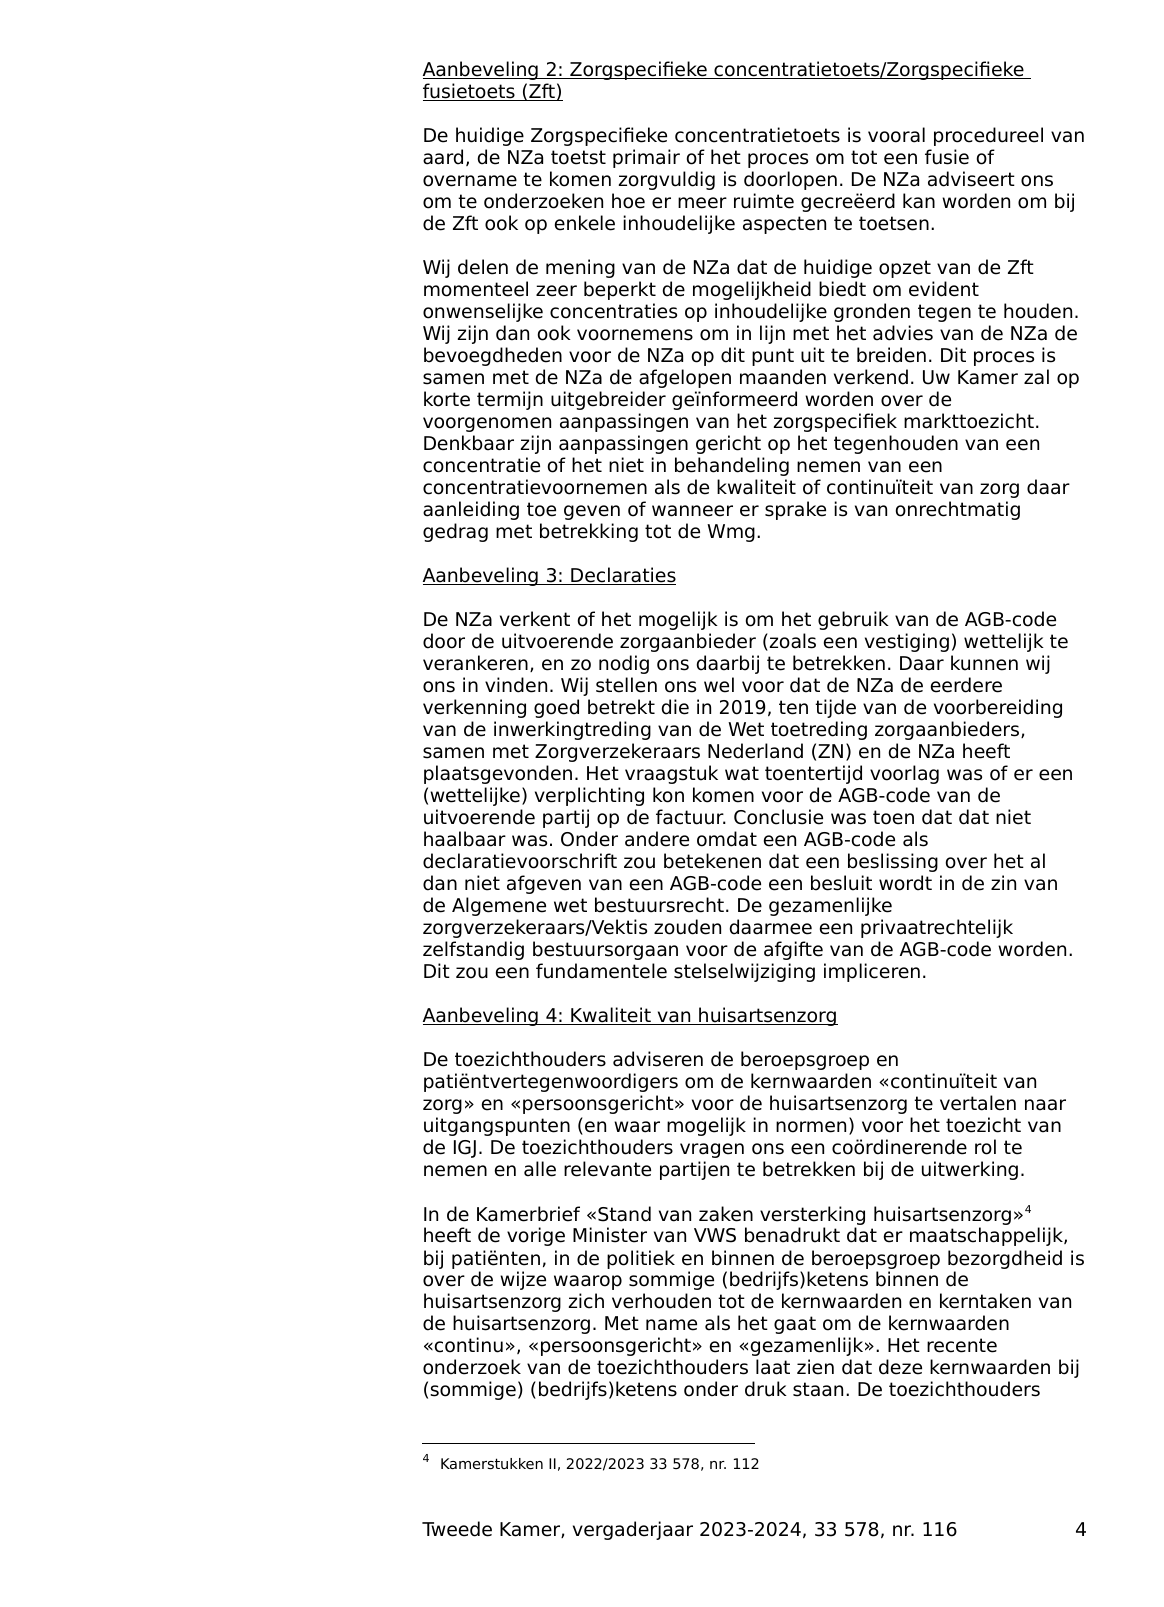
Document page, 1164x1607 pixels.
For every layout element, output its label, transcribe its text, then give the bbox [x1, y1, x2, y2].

text In de Kamerbrief «Stand van zaken versterking huisartsenzorg» heeft de vorige Minister van VWS benadrukt dat er maatschappelijk, bij patiënten, in de politiek en binnen de beroepsgroep bezorgdheid is over de wijze waarop sommige (bedrijfs)ketens binnen de huisartsenzorg zich verhouden tot de kernwaarden en kerntaken van de huisartsenzorg. Met name als het gaat om de kernwaarden «continu», «persoonsgericht» en «gezamenlijk». Het recente onderzoek van de toezichthouders laat zien dat deze kernwaarden bij (sommige) (bedrijfs)ketens onder druk staan. De toezichthouders [422, 1203, 1087, 1401]
subtitle Aanbeveling 3: Declaraties [422, 565, 1087, 587]
text De toezichthouders adviseren de beroepsgroep en patiëntvertegenwoordigers om de kernwaarden «continuïteit van zorg» en «persoonsgericht» voor de huisartsenzorg te vertalen naar uitgangspunten (en waar mogelijk in normen) voor het toezicht van de IGJ. De toezichthouders vragen ons een coördinerende rol te nemen en alle relevante partijen te betrekken bij de uitwerking. [422, 1049, 1087, 1181]
text De NZa verkent of het mogelijk is om het gebruik van de AGB-code door de uitvoerende zorgaanbieder (zoals een vestiging) wettelijk te verankeren, en zo nodig ons daarbij te betrekken. Daar kunnen wij ons in vinden. Wij stellen ons wel voor dat de NZa de eerdere verkenning goed betrekt die in 2019, ten tijde van de voorbereiding van de inwerkingtreding van de Wet toetreding zorgaanbieders, samen met Zorgverzekeraars Nederland (ZN) en de NZa heeft plaatsgevonden. Het vraagstuk wat toentertijd voorlag was of er een (wettelijke) verplichting kon komen voor de AGB-code van de uitvoerende partij op de factuur. Conclusie was toen dat dat niet haalbaar was. Onder andere omdat een AGB-code als declaratievoorschrift zou betekenen dat een beslissing over het al dan niet afgeven van een AGB-code een besluit wordt in de zin van de Algemene wet bestuursrecht. De gezamenlijke zorgverzekeraars/Vektis zouden daarmee een privaatrechtelijk zelfstandig bestuursorgaan voor de afgifte van de AGB-code worden. Dit zou een fundamentele stelselwijziging impliceren. [422, 609, 1087, 983]
subtitle Aanbeveling 4: Kwaliteit van huisartsenzorg [422, 1005, 1087, 1027]
subtitle Aanbeveling 2: Zorgspecifieke concentratietoets/Zorgspecifieke fusietoets (Zft) [422, 59, 1087, 103]
text Wij delen de mening van de NZa dat de huidige opzet van de Zft momenteel zeer beperkt de mogelijkheid biedt om evident onwenselijke concentraties op inhoudelijke gronden tegen te houden. Wij zijn dan ook voornemens om in lijn met het advies van de NZa de bevoegdheden voor de NZa op dit punt uit te breiden. Dit proces is samen met de NZa de afgelopen maanden verkend. Uw Kamer zal op korte termijn uitgebreider geïnformeerd worden over de voorgenomen aanpassingen van het zorgspecifiek markttoezicht. Denkbaar zijn aanpassingen gericht op het tegenhouden van een concentratie of het niet in behandeling nemen van een concentratievoornemen als de kwaliteit of continuïteit van zorg daar aanleiding toe geven of wanneer er sprake is van onrechtmatig gedrag met betrekking tot de Wmg. [422, 257, 1087, 543]
text Kamerstukken II, 2022/2023 33 578, nr. 112 [422, 1452, 1087, 1474]
text De huidige Zorgspecifieke concentratietoets is vooral procedureel van aard, de NZa toetst primair of het proces om tot een fusie of overname te komen zorgvuldig is doorlopen. De NZa adviseert ons om te onderzoeken hoe er meer ruimte gecreëerd kan worden om bij de Zft ook op enkele inhoudelijke aspecten te toetsen. [422, 125, 1087, 235]
